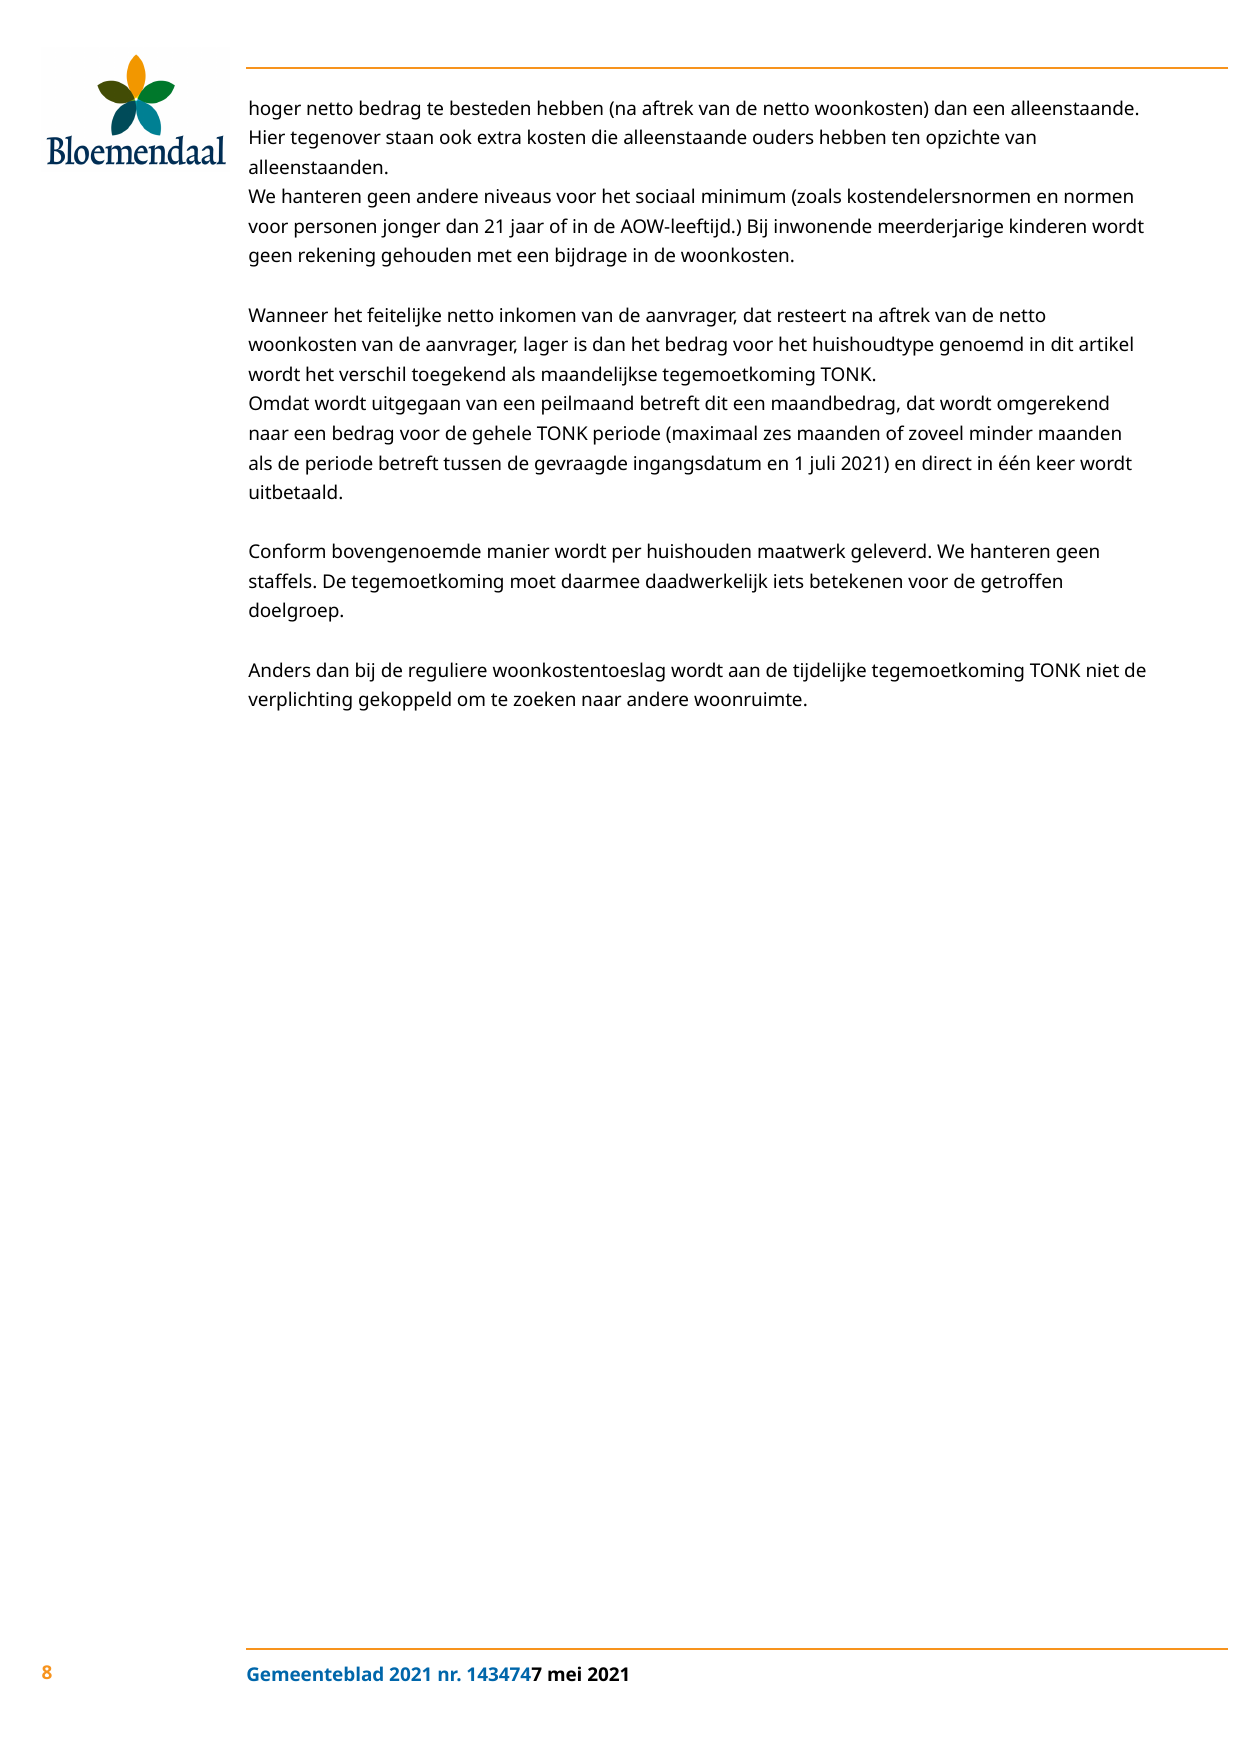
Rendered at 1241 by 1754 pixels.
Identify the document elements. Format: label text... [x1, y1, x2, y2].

text Conform bovengenoemde manier wordt per huishouden maatwerk geleverd. We hanteren geen staffels. De tegemoetkoming moet daarmee daadwerkelijk iets betekenen voor de getroffen doelgroep. [248, 538, 1152, 623]
text Anders dan bij de reguliere woonkostentoeslag wordt aan de tijdelijke tegemoetkoming TONK niet de verplichting gekoppeld om te zoeken naar andere woonruimte. [248, 657, 1152, 712]
text Omdat wordt uitgegaan van een peilmaand betreft dit een maandbedrag, dat wordt omgerekend naar een bedrag voor de gehele TONK periode (maximaal zes maanden of zoveel minder maanden als de periode betreft tussen de gevraagde ingangsdatum en 1 juli 2021) en direct in één keer wordt uitbetaald. [248, 391, 1152, 505]
text We hanteren geen andere niveaus voor het sociaal minimum (zoals kostendelersnormen en normen voor personen jonger dan 21 jaar of in de AOW-leeftijd.) Bij inwonende meerderjarige kinderen wordt geen rekening gehouden met een bijdrage in de woonkosten. [248, 183, 1152, 268]
text hoger netto bedrag te besteden hebben (na aftrek van de netto woonkosten) dan een alleenstaande. Hier tegenover staan ook extra kosten die alleenstaande ouders hebben ten opzichte van alleenstaanden. [248, 95, 1152, 180]
text Wanneer het feitelijke netto inkomen van de aanvrager, dat resteert na aftrek van de netto woonkosten van de aanvrager, lager is dan het bedrag voor het huishoudtype genoemd in dit artikel wordt het verschil toegekend als maandelijkse tegemoetkoming TONK. [248, 302, 1152, 387]
picture [41, 47, 231, 172]
